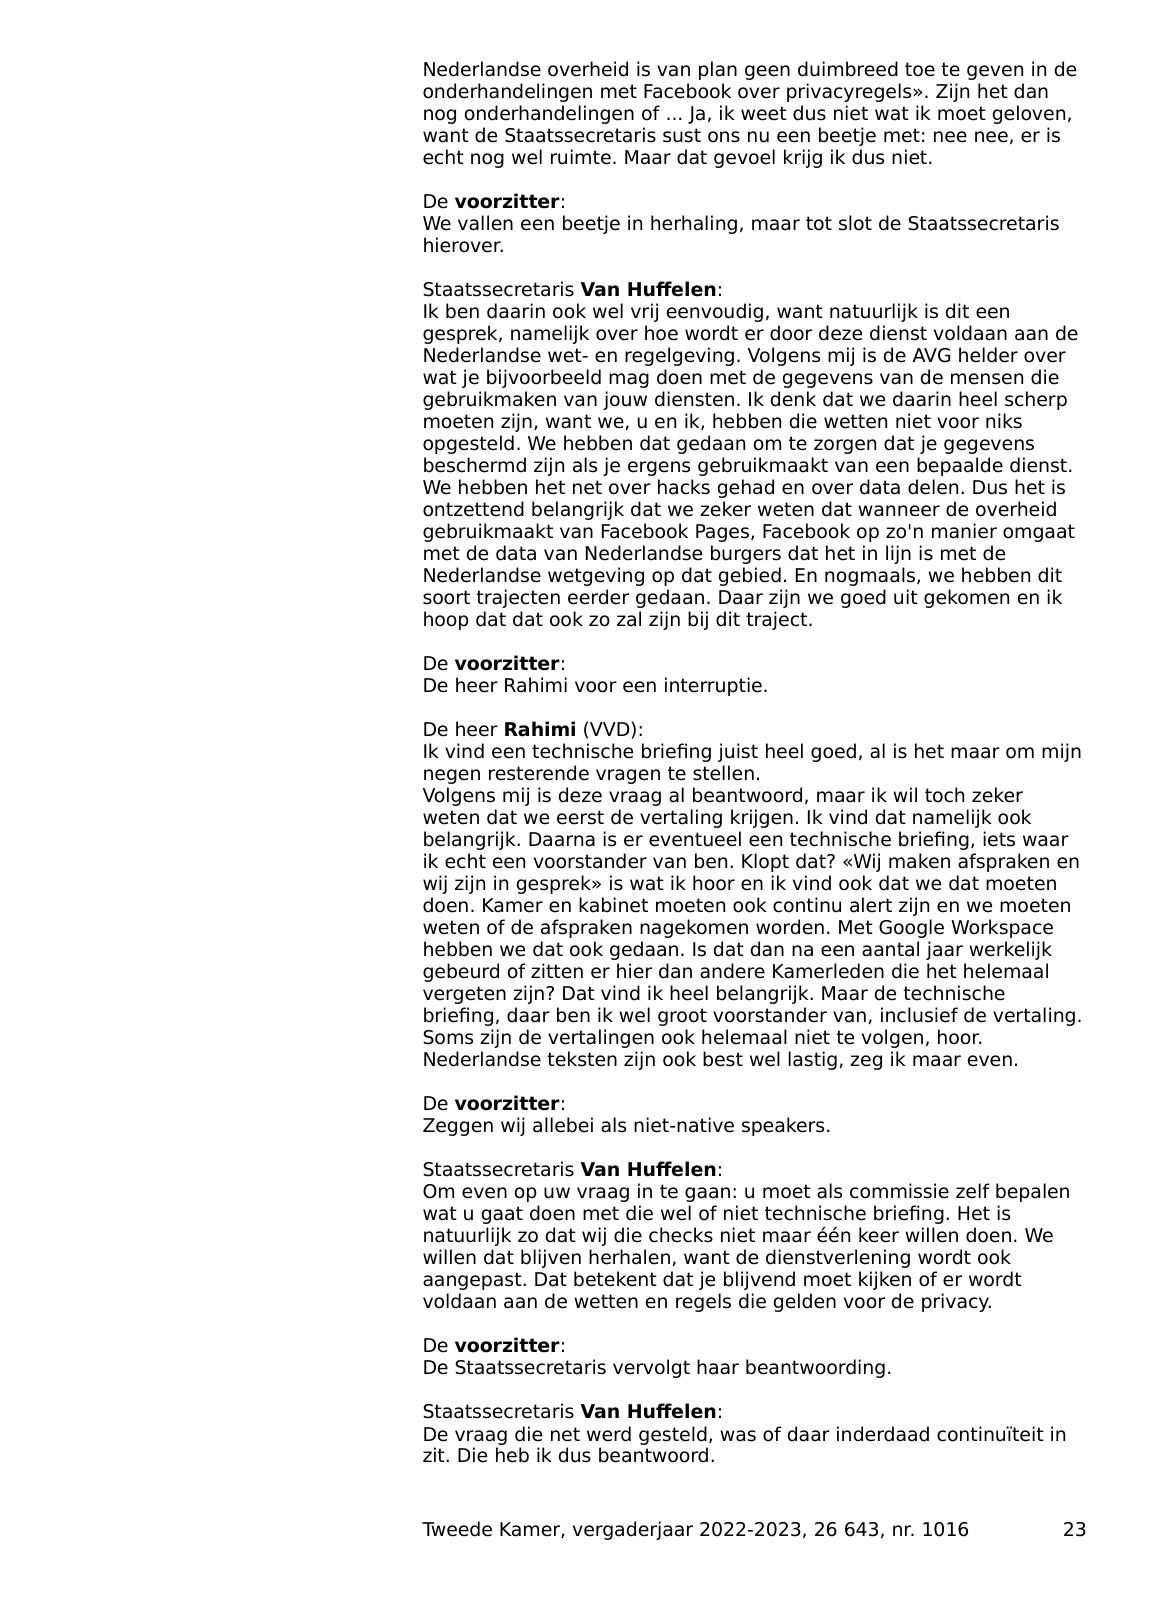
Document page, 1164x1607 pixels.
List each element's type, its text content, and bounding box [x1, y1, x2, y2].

text Zeggen wij allebei als niet-native speakers. [422, 1115, 1087, 1137]
text De heer Rahimi (VVD): [422, 719, 1087, 741]
text De Staatssecretaris vervolgt haar beantwoording. [422, 1357, 1087, 1379]
text Ik ben daarin ook wel vrij eenvoudig, want natuurlijk is dit een gesprek, namelijk over hoe wordt er door deze dienst voldaan aan de Nederlandse wet- en regelgeving. Volgens mij is de AVG helder over wat je bijvoorbeeld mag doen met de gegevens van de mensen die gebruikmaken van jouw diensten. Ik denk dat we daarin heel scherp moeten zijn, want we, u en ik, hebben die wetten niet voor niks opgesteld. We hebben dat gedaan om te zorgen dat je gegevens beschermd zijn als je ergens gebruikmaakt van een bepaalde dienst. We hebben het net over hacks gehad en over data delen. Dus het is ontzettend belangrijk dat we zeker weten dat wanneer de overheid gebruikmaakt van Facebook Pages, Facebook op zo'n manier omgaat met de data van Nederlandse burgers dat het in lijn is met de Nederlandse wetgeving op dat gebied. En nogmaals, we hebben dit soort trajecten eerder gedaan. Daar zijn we goed uit gekomen en ik hoop dat dat ook zo zal zijn bij dit traject. [422, 301, 1087, 631]
text De heer Rahimi voor een interruptie. [422, 675, 1087, 697]
text Ik vind een technische briefing juist heel goed, al is het maar om mijn negen resterende vragen te stellen. [422, 741, 1087, 785]
text Volgens mij is deze vraag al beantwoord, maar ik wil toch zeker weten dat we eerst de vertaling krijgen. Ik vind dat namelijk ook belangrijk. Daarna is er eventueel een technische briefing, iets waar ik echt een voorstander van ben. Klopt dat? «Wij maken afspraken en wij zijn in gesprek» is wat ik hoor en ik vind ook dat we dat moeten doen. Kamer en kabinet moeten ook continu alert zijn en we moeten weten of de afspraken nagekomen worden. Met Google Workspace hebben we dat ook gedaan. Is dat dan na een aantal jaar werkelijk gebeurd of zitten er hier dan andere Kamerleden die het helemaal vergeten zijn? Dat vind ik heel belangrijk. Maar de technische briefing, daar ben ik wel groot voorstander van, inclusief de vertaling. Soms zijn de vertalingen ook helemaal niet te volgen, hoor. Nederlandse teksten zijn ook best wel lastig, zeg ik maar even. [422, 785, 1087, 1071]
text De voorzitter: [422, 1093, 1087, 1115]
text Staatssecretaris Van Huffelen: [422, 279, 1087, 301]
text Staatssecretaris Van Huffelen: [422, 1401, 1087, 1423]
text We vallen een beetje in herhaling, maar tot slot de Staatssecretaris hierover. [422, 213, 1087, 257]
text Staatssecretaris Van Huffelen: [422, 1159, 1087, 1181]
text De vraag die net werd gesteld, was of daar inderdaad continuïteit in zit. Die heb ik dus beantwoord. [422, 1423, 1087, 1467]
text Om even op uw vraag in te gaan: u moet als commissie zelf bepalen wat u gaat doen met die wel of niet technische briefing. Het is natuurlijk zo dat wij die checks niet maar één keer willen doen. We willen dat blijven herhalen, want de dienstverlening wordt ook aangepast. Dat betekent dat je blijvend moet kijken of er wordt voldaan aan de wetten en regels die gelden voor de privacy. [422, 1181, 1087, 1313]
text De voorzitter: [422, 1335, 1087, 1357]
text De voorzitter: [422, 191, 1087, 213]
text Nederlandse overheid is van plan geen duimbreed toe te geven in de onderhandelingen met Facebook over privacyregels». Zijn het dan nog onderhandelingen of ... Ja, ik weet dus niet wat ik moet geloven, want de Staatssecretaris sust ons nu een beetje met: nee nee, er is echt nog wel ruimte. Maar dat gevoel krijg ik dus niet. [422, 59, 1087, 169]
text De voorzitter: [422, 653, 1087, 675]
